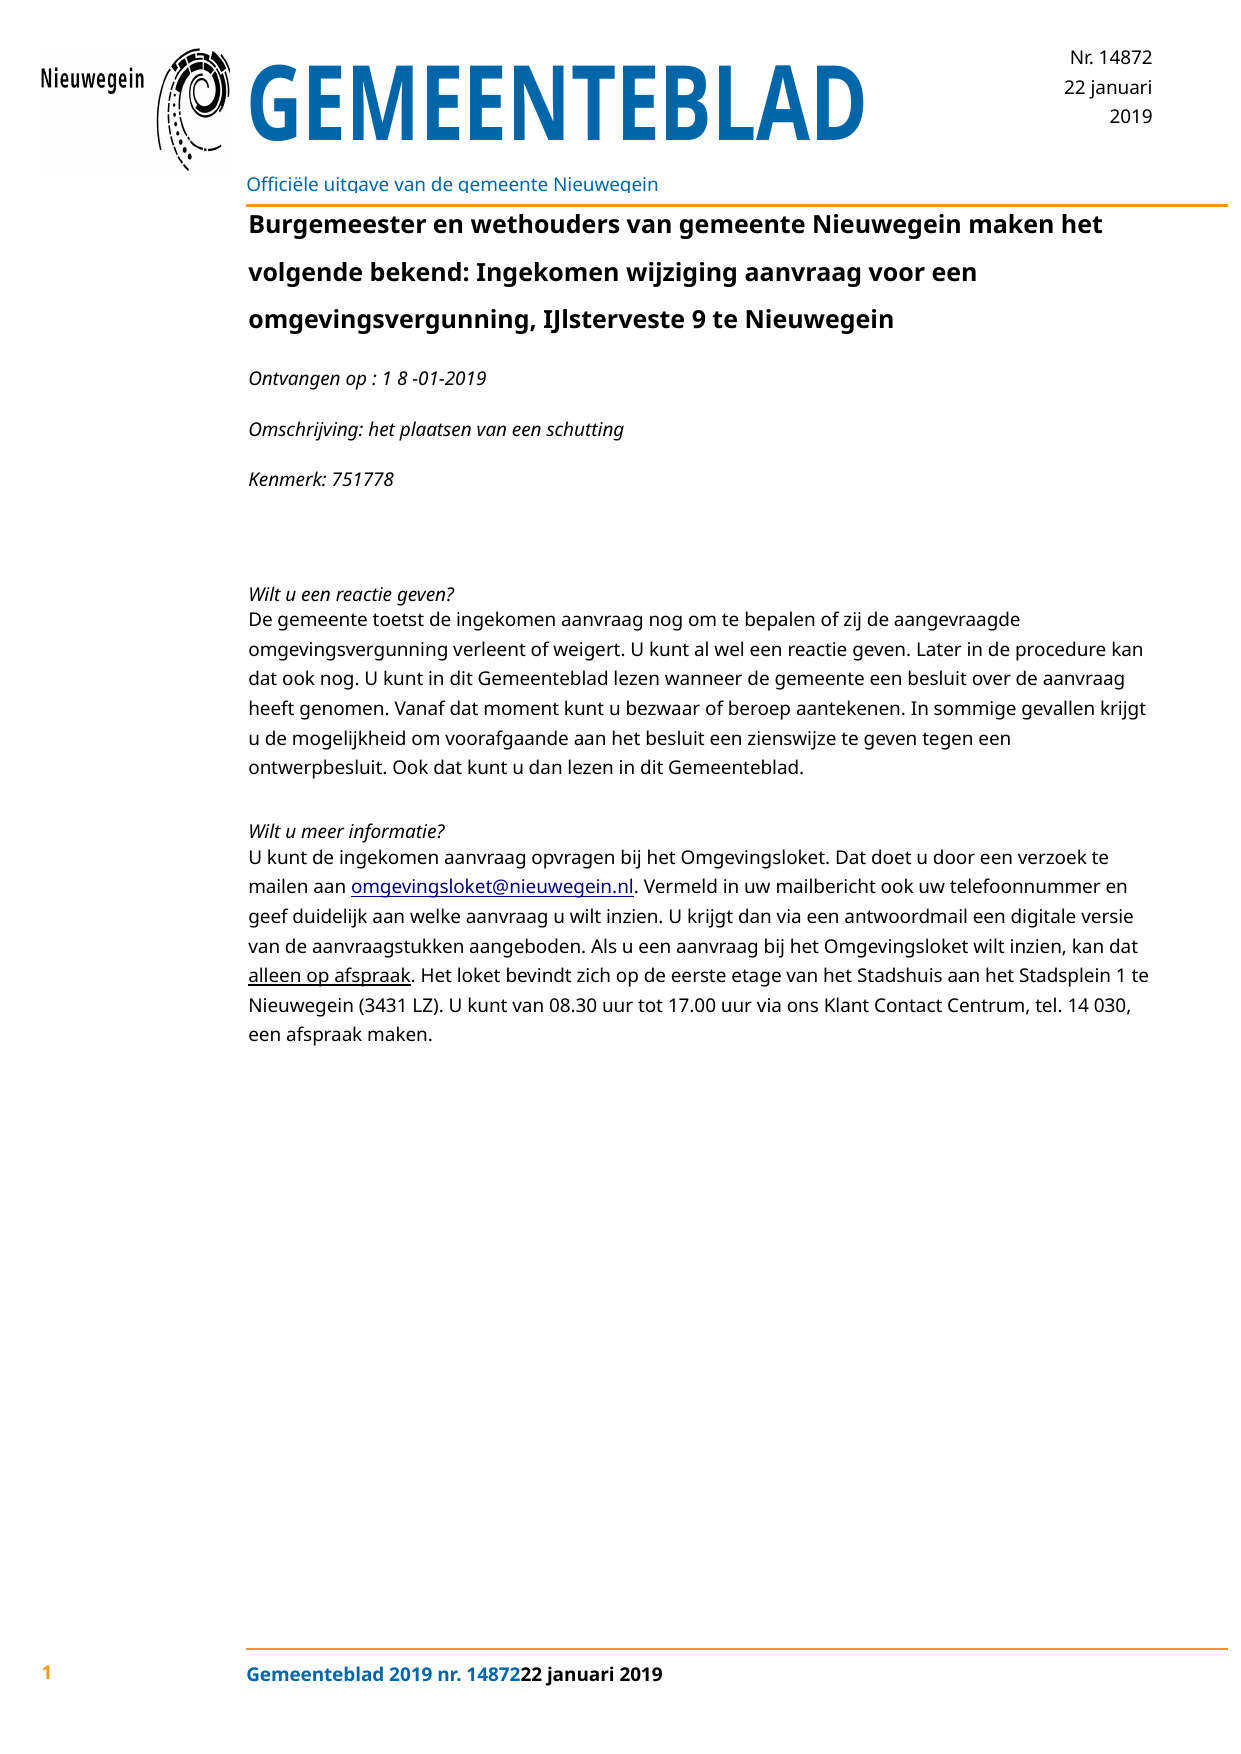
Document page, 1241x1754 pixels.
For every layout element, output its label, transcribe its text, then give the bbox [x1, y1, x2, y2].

text Omschrijving: het plaatsen van een schutting [248, 416, 1152, 442]
text Ontvangen op : 1 8 -01-2019 [248, 366, 1152, 391]
text Wilt u meer informatie? [248, 818, 1152, 844]
text U kunt de ingekomen aanvraag opvragen bij het Omgevingsloket. Dat doet u door een verzoek te mailen aan omgevingsloket@nieuwegein.nl. Vermeld in uw mailbericht ook uw telefoonnummer en geef duidelijk aan welke aanvraag u wilt inzien. U krijgt dan via een antwoordmail een digitale versie van de aanvraagstukken aangeboden. Als u een aanvraag bij het Omgevingsloket wilt inzien, kan dat alleen op afspraak. Het loket bevindt zich op de eerste etage van het Stadshuis aan het Stadsplein 1 te Nieuwegein (3431 LZ). U kunt van 08.30 uur tot 17.00 uur via ons Klant Contact Centrum, tel. 14 030, een afspraak maken. [248, 844, 1152, 1047]
text Burgemeester en wethouders van gemeente Nieuwegein maken het volgende bekend: Ingekomen wijziging aanvraag voor een omgevingsvergunning, IJlsterveste 9 te Nieuwegein [248, 207, 1152, 336]
text Kenmerk: 751778 [248, 466, 1152, 492]
text Wilt u een reactie geven? [248, 581, 1152, 606]
text De gemeente toetst de ingekomen aanvraag nog om te bepalen of zij de aangevraagde omgevingsvergunning verleent of weigert. U kunt al wel een reactie geven. Later in de procedure kan dat ook nog. U kunt in dit Gemeenteblad lezen wanneer de gemeente een besluit over de aanvraag heeft genomen. Vanaf dat moment kunt u bezwaar of beroep aantekenen. In sommige gevallen krijgt u de mogelijkheid om voorafgaande aan het besluit een zienswijze te geven tegen een ontwerpbesluit. Ook dat kunt u dan lezen in dit Gemeenteblad. [248, 606, 1152, 780]
picture [41, 47, 231, 172]
